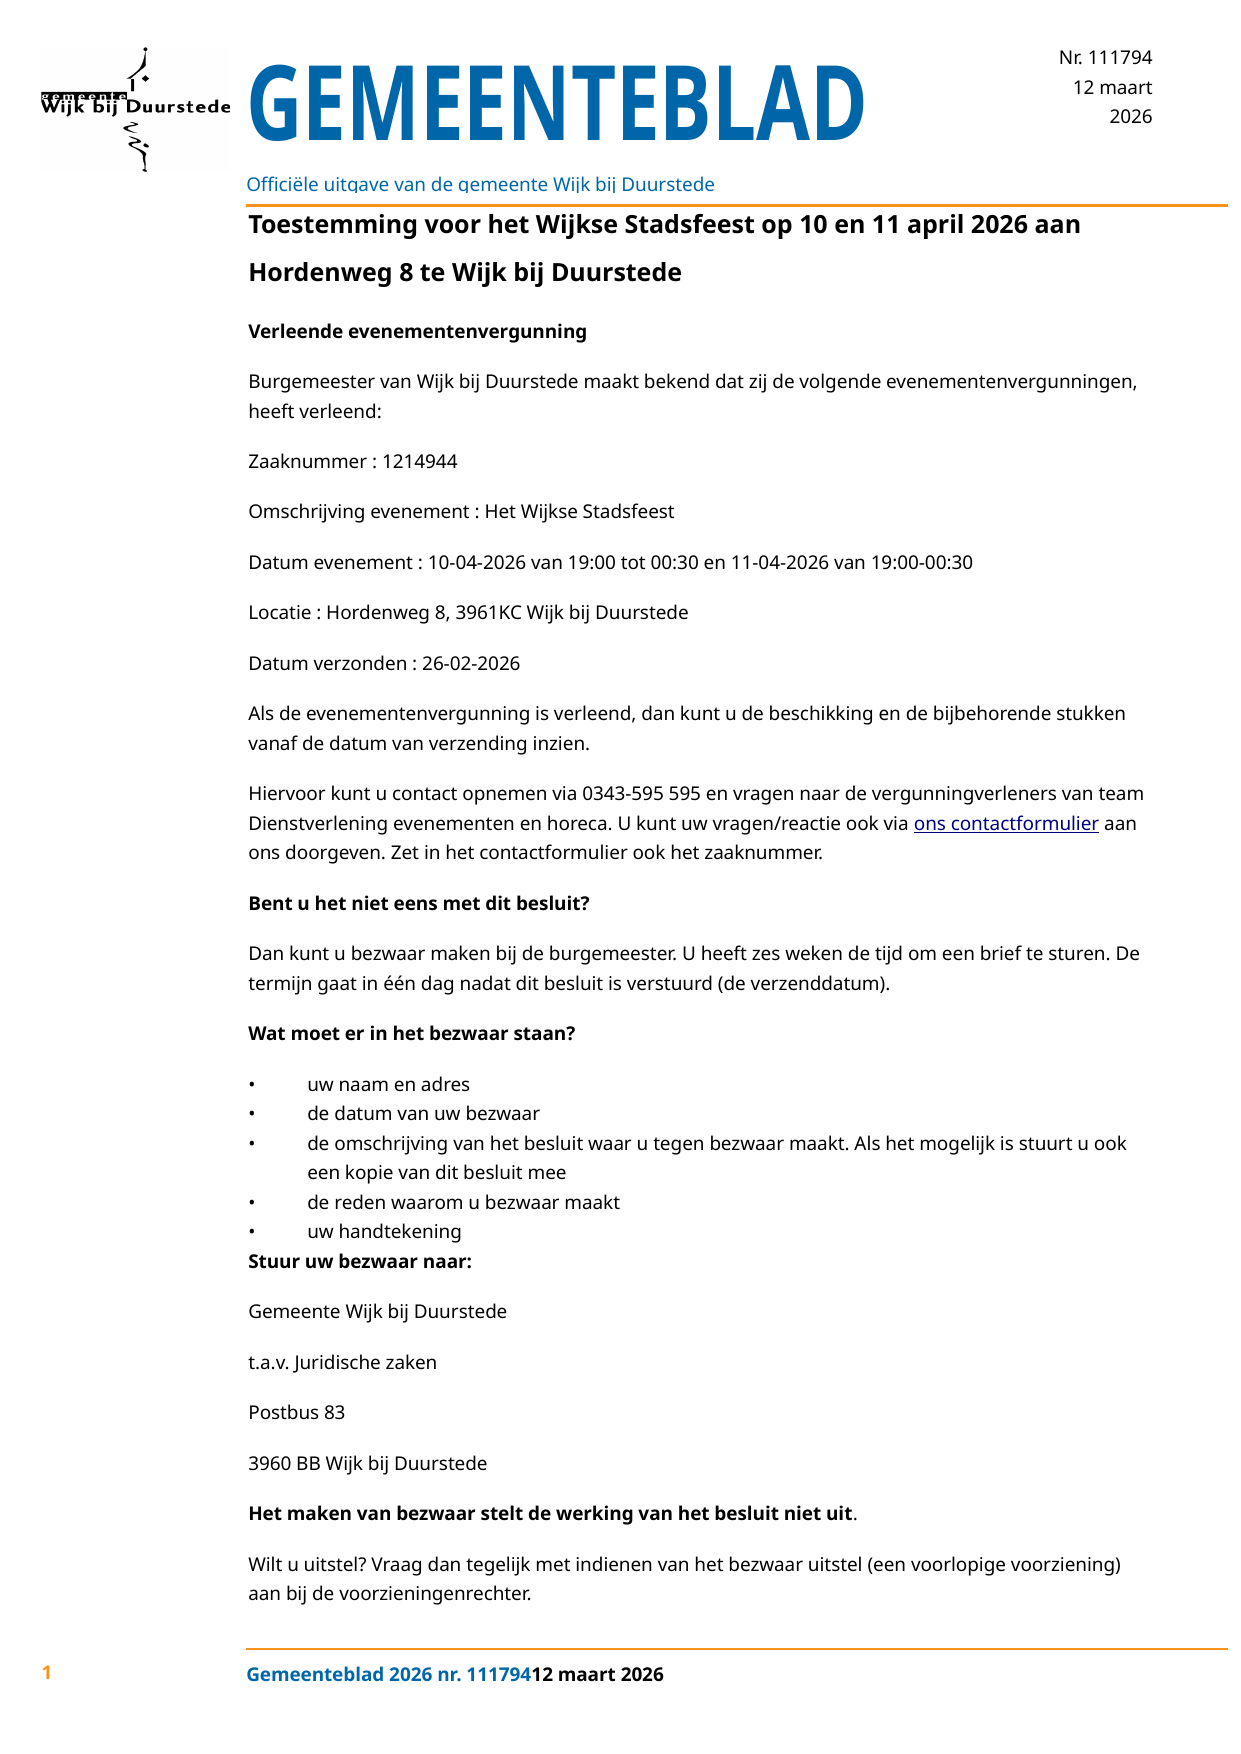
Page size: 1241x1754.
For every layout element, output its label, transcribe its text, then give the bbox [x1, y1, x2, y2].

text Datum verzonden : 26-02-2026 [248, 650, 1152, 676]
text t.a.v. Juridische zaken [248, 1349, 1152, 1375]
text 3960 BB Wijk bij Duurstede [248, 1450, 1152, 1476]
text Het maken van bezwaar stelt de werking van het besluit niet uit. [248, 1500, 1152, 1526]
text Hiervoor kunt u contact opnemen via 0343-595 595 en vragen naar de vergunningverleners van team Dienstverlening evenementen en horeca. U kunt uw vragen/reactie ook via ons contactformulier aan ons doorgeven. Zet in het contactformulier ook het zaaknummer. [248, 780, 1152, 865]
list de reden waarom u bezwaar maakt [248, 1189, 1152, 1215]
text Omschrijving evenement : Het Wijkse Stadsfeest [248, 499, 1152, 524]
text Postbus 83 [248, 1399, 1152, 1425]
text Burgemeester van Wijk bij Duurstede maakt bekend dat zij de volgende evenementenvergunningen, heeft verleend: [248, 368, 1152, 424]
picture [41, 47, 231, 172]
list uw naam en adres [248, 1071, 1152, 1097]
text Stuur uw bezwaar naar: [248, 1248, 1152, 1274]
text Zaaknummer : 1214944 [248, 448, 1152, 474]
text Toestemming voor het Wijkse Stadsfeest op 10 en 11 april 2026 aan Hordenweg 8 te Wijk bij Duurstede [248, 207, 1152, 288]
text Gemeente Wijk bij Duurstede [248, 1299, 1152, 1324]
text Datum evenement : 10-04-2026 van 19:00 tot 00:30 en 11-04-2026 van 19:00-00:30 [248, 549, 1152, 575]
text Wat moet er in het bezwaar staan? [248, 1020, 1152, 1046]
list de omschrijving van het besluit waar u tegen bezwaar maakt. Als het mogelijk is stuurt u ook een kopie van dit besluit mee [248, 1130, 1152, 1185]
text Als de evenementenvergunning is verleend, dan kunt u de beschikking en de bijbehorende stukken vanaf de datum van verzending inzien. [248, 700, 1152, 756]
text Locatie : Hordenweg 8, 3961KC Wijk bij Duurstede [248, 599, 1152, 625]
text Bent u het niet eens met dit besluit? [248, 890, 1152, 916]
text Wilt u uitstel? Vraag dan tegelijk met indienen van het bezwaar uitstel (een voorlopige voorziening) aan bij de voorzieningenrechter. [248, 1551, 1152, 1606]
text Verleende evenementenvergunning [248, 318, 1152, 344]
list uw handtekening [248, 1219, 1152, 1244]
list de datum van uw bezwaar [248, 1100, 1152, 1126]
text Dan kunt u bezwaar maken bij de burgemeester. U heeft zes weken de tijd om een brief te sturen. De termijn gaat in één dag nadat dit besluit is verstuurd (de verzenddatum). [248, 940, 1152, 996]
